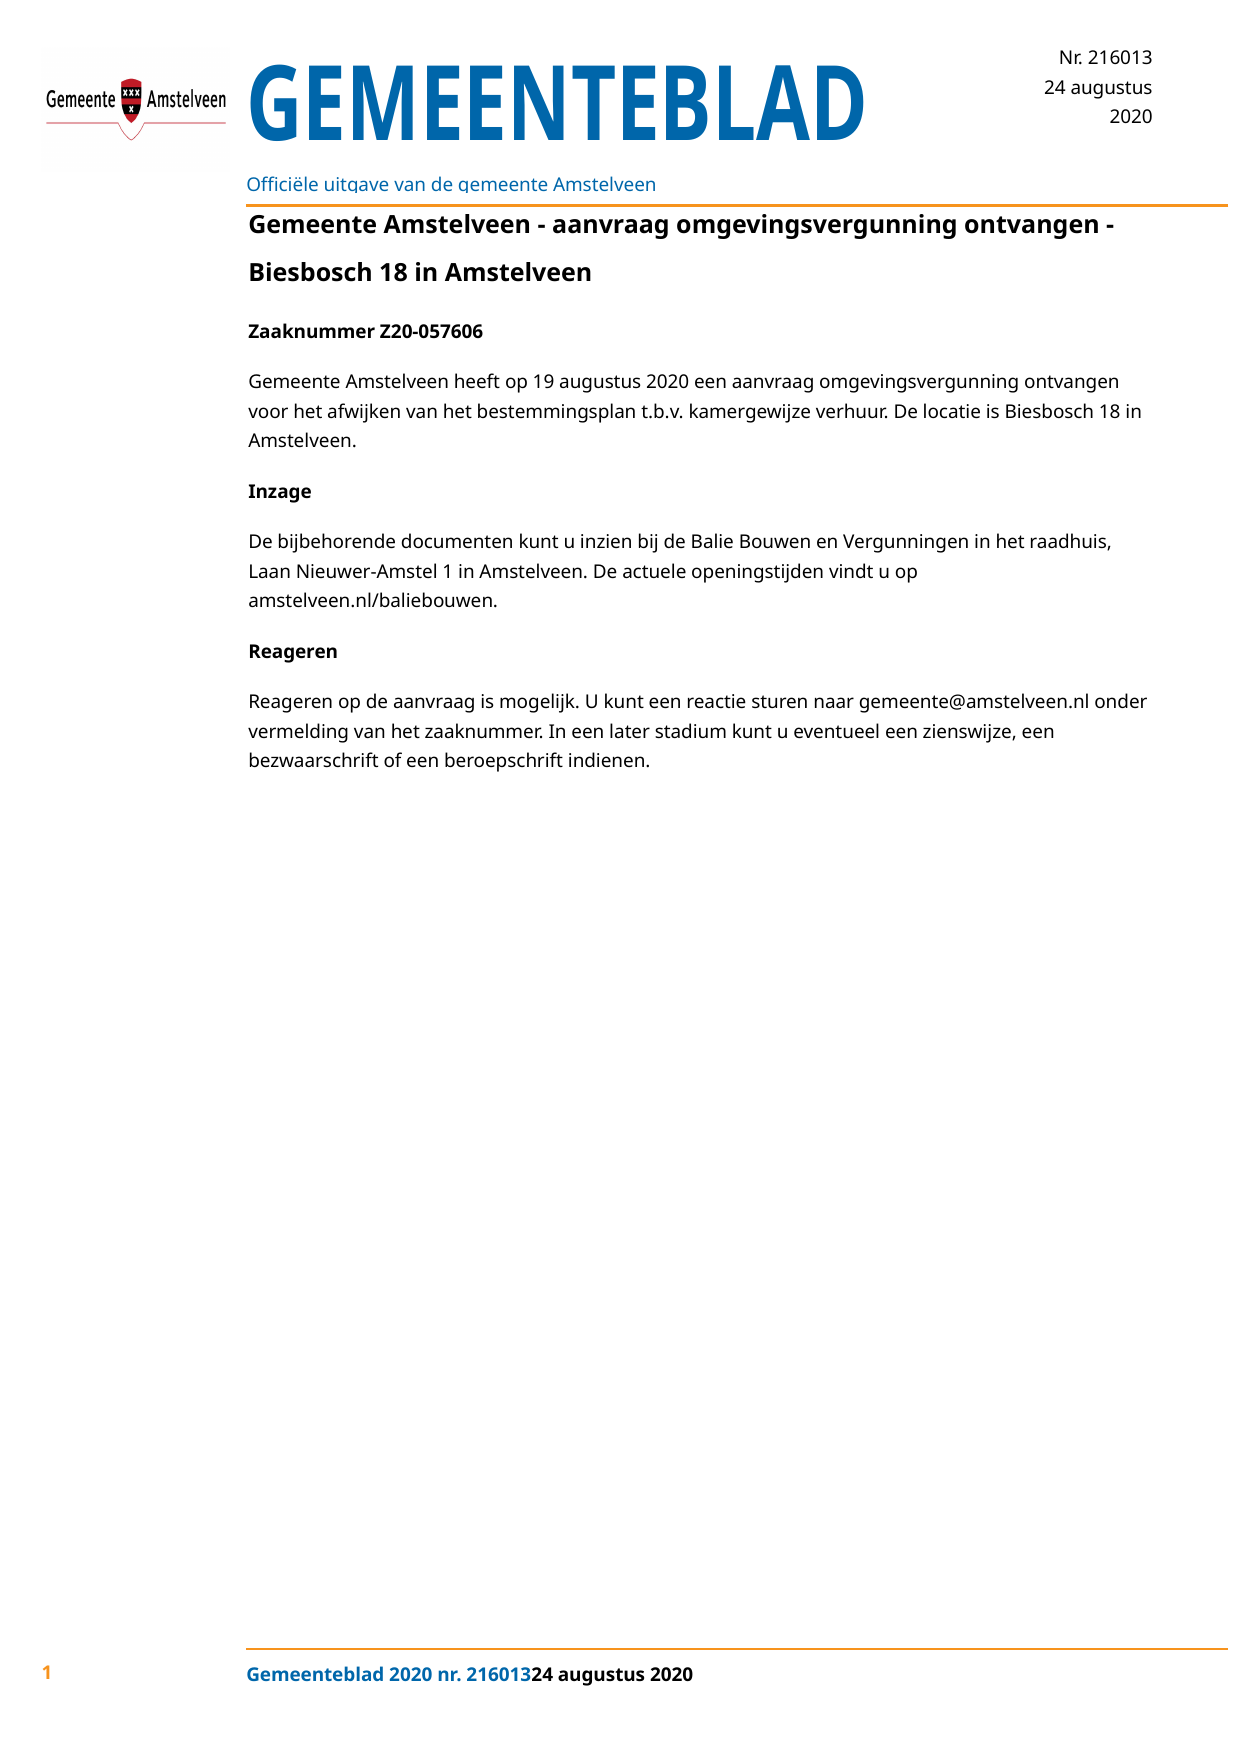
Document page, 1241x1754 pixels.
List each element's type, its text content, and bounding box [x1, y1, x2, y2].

text De bijbehorende documenten kunt u inzien bij de Balie Bouwen en Vergunningen in het raadhuis, Laan Nieuwer-Amstel 1 in Amstelveen. De actuele openingstijden vindt u op amstelveen.nl/baliebouwen. [248, 528, 1152, 613]
text Gemeente Amstelveen heeft op 19 augustus 2020 een aanvraag omgevingsvergunning ontvangen voor het afwijken van het bestemmingsplan t.b.v. kamergewijze verhuur. De locatie is Biesbosch 18 in Amstelveen. [248, 368, 1152, 453]
text Inzage [248, 478, 1152, 504]
text Reageren op de aanvraag is mogelijk. U kunt een reactie sturen naar gemeente@amstelveen.nl onder vermelding van het zaaknummer. In een later stadium kunt u eventueel een zienswijze, een bezwaarschrift of een beroepschrift indienen. [248, 688, 1152, 773]
text Reageren [248, 638, 1152, 664]
picture [41, 47, 231, 172]
text Zaaknummer Z20-057606 [248, 318, 1152, 344]
text Gemeente Amstelveen - aanvraag omgevingsvergunning ontvangen - Biesbosch 18 in Amstelveen [248, 207, 1152, 288]
